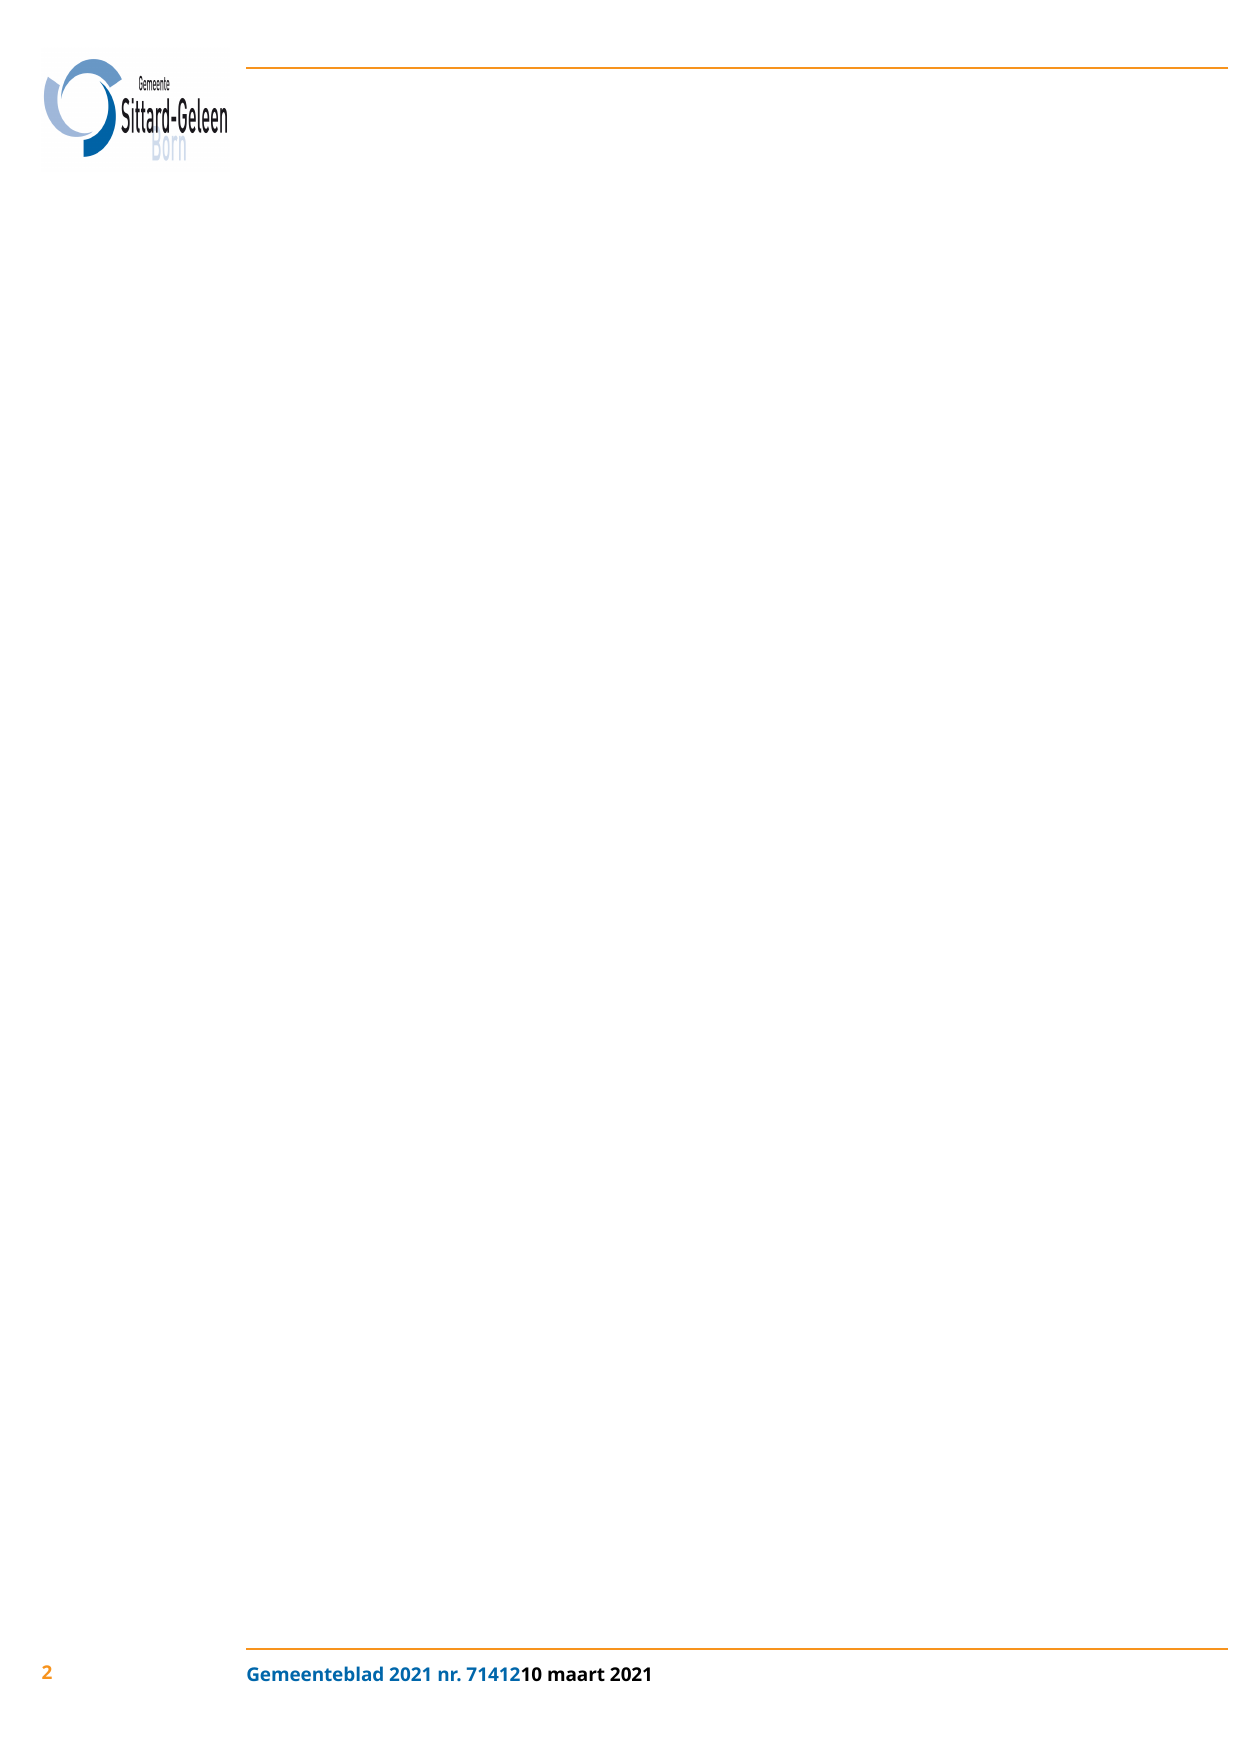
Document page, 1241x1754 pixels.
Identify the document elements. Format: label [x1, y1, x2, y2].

picture [41, 47, 231, 172]
